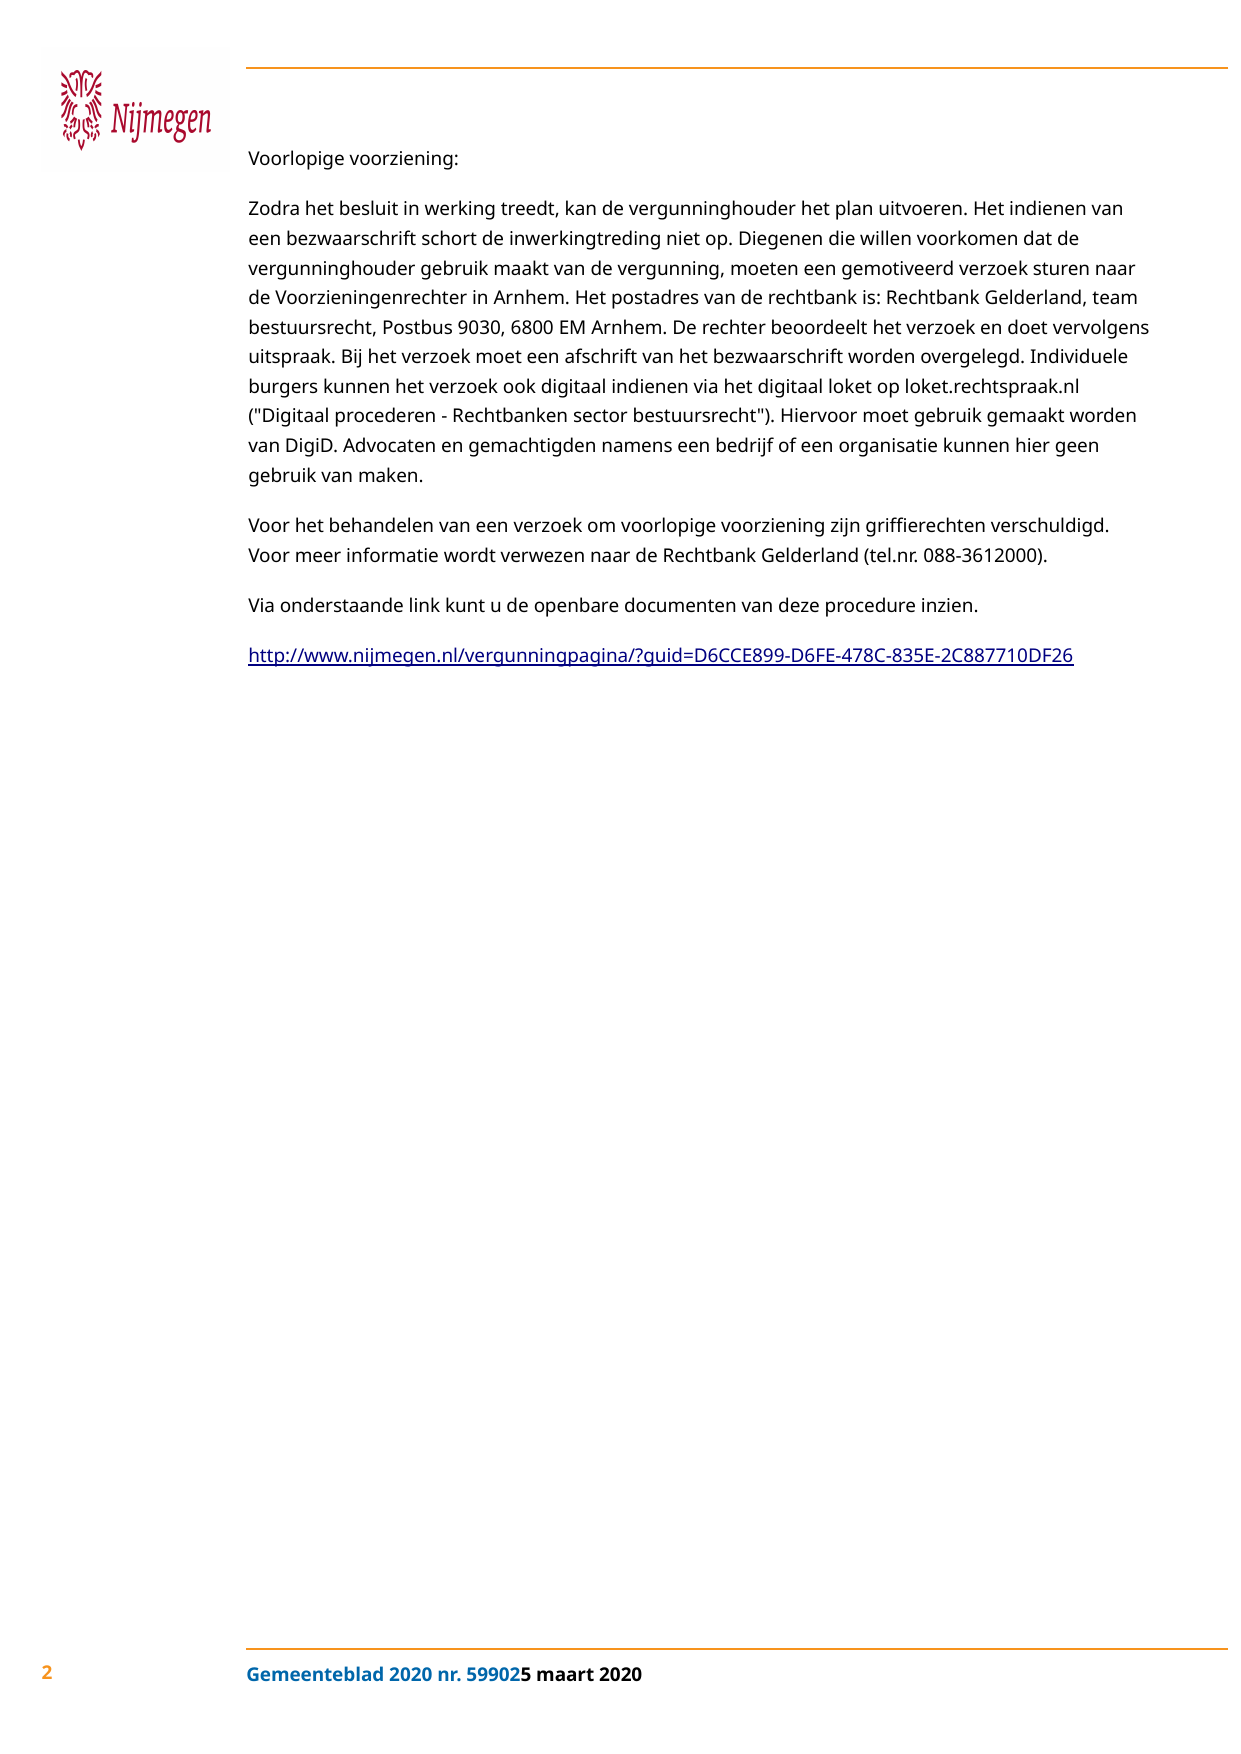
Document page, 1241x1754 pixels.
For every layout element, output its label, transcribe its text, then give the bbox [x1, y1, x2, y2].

text Via onderstaande link kunt u de openbare documenten van deze procedure inzien. [248, 592, 1152, 618]
picture [41, 47, 231, 172]
text Voor het behandelen van een verzoek om voorlopige voorziening zijn griffierechten verschuldigd. Voor meer informatie wordt verwezen naar de Rechtbank Gelderland (tel.nr. 088-3612000). [248, 512, 1152, 568]
text Voorlopige voorziening: [248, 145, 1152, 171]
text Zodra het besluit in werking treedt, kan de vergunninghouder het plan uitvoeren. Het indienen van een bezwaarschrift schort de inwerkingtreding niet op. Diegenen die willen voorkomen dat de vergunninghouder gebruik maakt van de vergunning, moeten een gemotiveerd verzoek sturen naar de Voorzieningenrechter in Arnhem. Het postadres van de rechtbank is: Rechtbank Gelderland, team bestuursrecht, Postbus 9030, 6800 EM Arnhem. De rechter beoordeelt het verzoek en doet vervolgens uitspraak. Bij het verzoek moet een afschrift van het bezwaarschrift worden overgelegd. Individuele burgers kunnen het verzoek ook digitaal indienen via het digitaal loket op loket.rechtspraak.nl ("Digitaal procederen - Rechtbanken sector bestuursrecht"). Hiervoor moet gebruik gemaakt worden van DigiD. Advocaten en gemachtigden namens een bedrijf of een organisatie kunnen hier geen gebruik van maken. [248, 196, 1152, 488]
text http://www.nijmegen.nl/vergunningpagina/?guid=D6CCE899-D6FE-478C-835E-2C887710DF26 [248, 643, 1152, 668]
